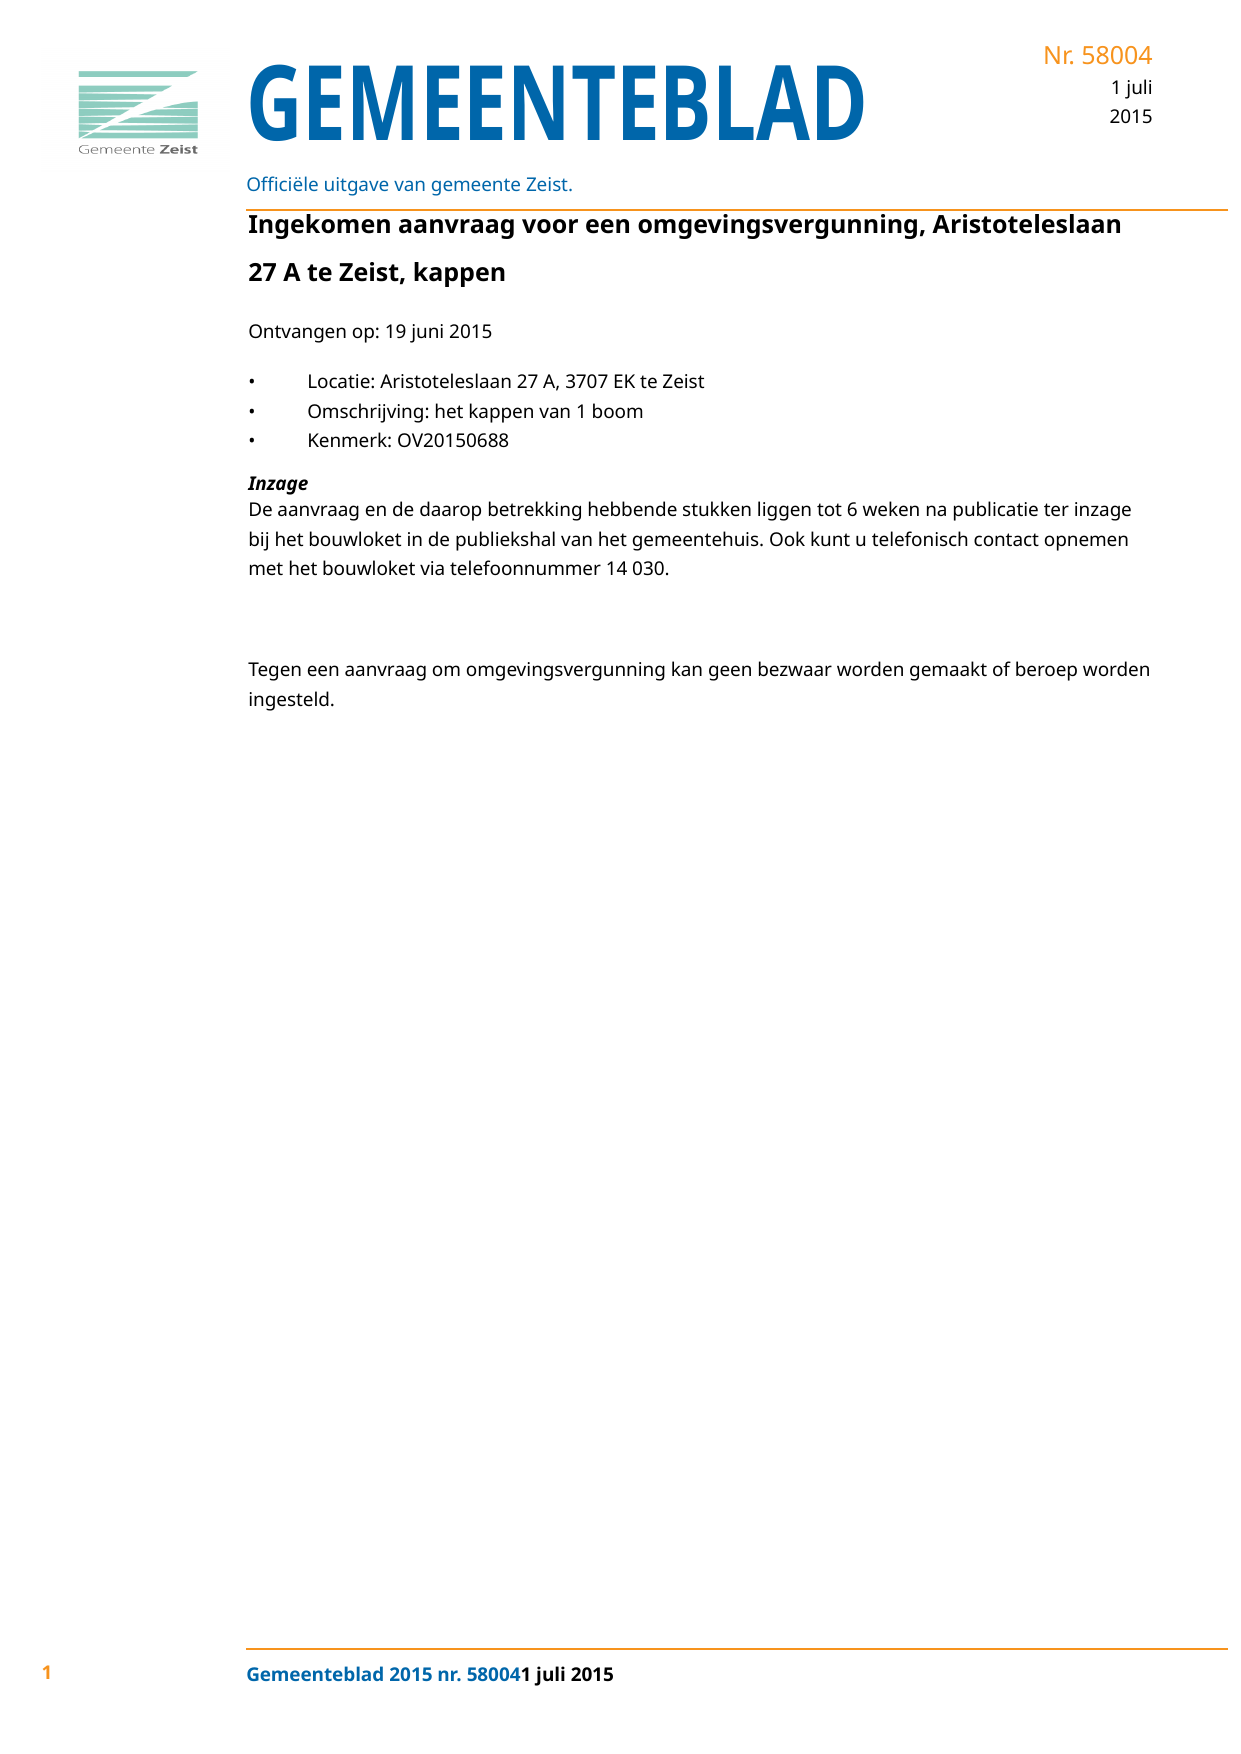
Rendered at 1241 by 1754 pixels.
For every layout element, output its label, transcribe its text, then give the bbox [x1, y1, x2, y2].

list Omschrijving: het kappen van 1 boom [248, 398, 1152, 424]
text Ingekomen aanvraag voor een omgevingsvergunning, Aristoteleslaan 27 A te Zeist, kappen [248, 211, 1152, 288]
text Ontvangen op: 19 juni 2015 [248, 318, 1152, 344]
picture [41, 47, 231, 172]
text Tegen een aanvraag om omgevingsvergunning kan geen bezwaar worden gemaakt of beroep worden ingesteld. [248, 656, 1152, 712]
text Inzage [248, 471, 1152, 496]
list Kenmerk: OV20150688 [248, 427, 1152, 453]
text De aanvraag en de daarop betrekking hebbende stukken liggen tot 6 weken na publicatie ter inzage bij het bouwloket in de publiekshal van het gemeentehuis. Ook kunt u telefonisch contact opnemen met het bouwloket via telefoonnummer 14 030. [248, 496, 1152, 581]
list Locatie: Aristoteleslaan 27 A, 3707 EK te Zeist [248, 368, 1152, 394]
